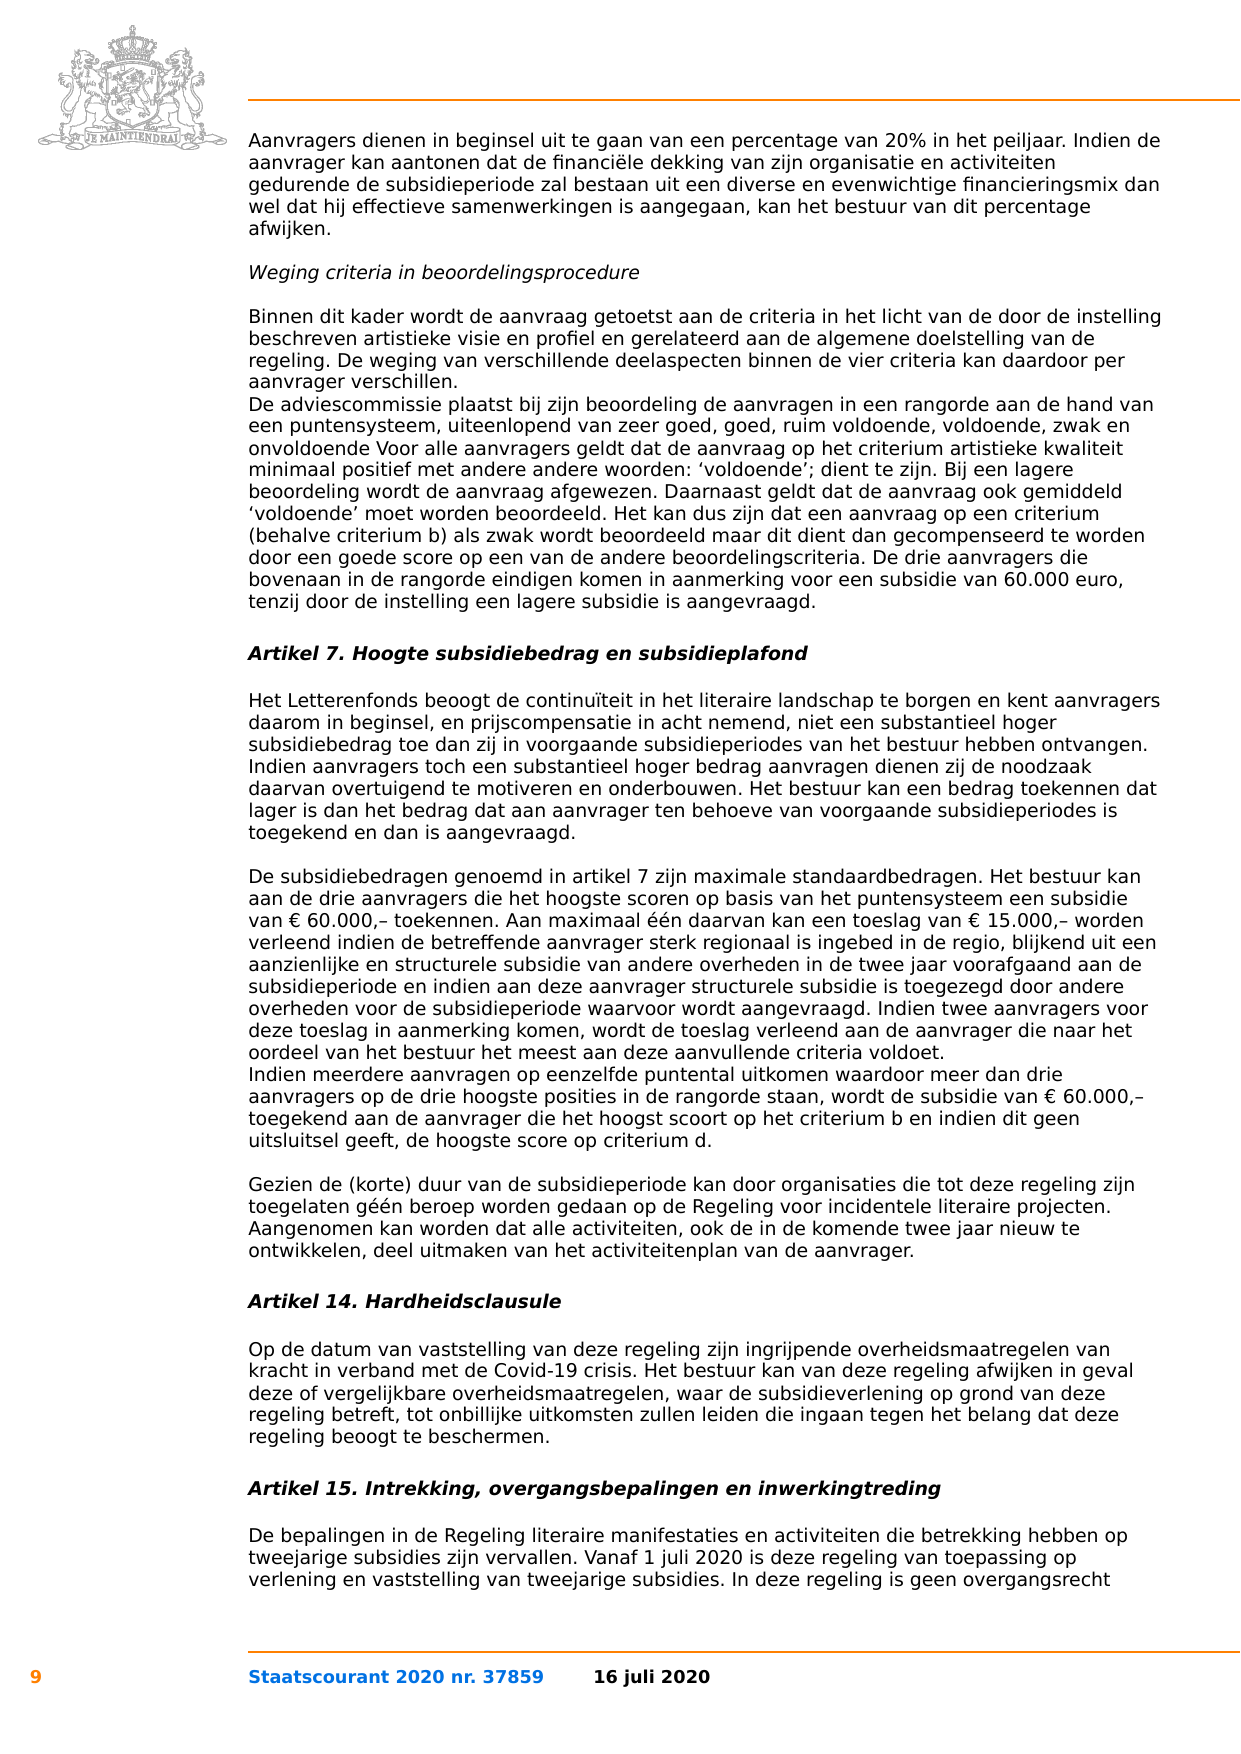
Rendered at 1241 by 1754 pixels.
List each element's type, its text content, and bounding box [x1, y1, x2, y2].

subtitle Artikel 14. Hardheidsclausule [248, 1291, 1163, 1313]
text Binnen dit kader wordt de aanvraag getoetst aan de criteria in het licht van de door de instelling beschreven artistieke visie en profiel en gerelateerd aan de algemene doelstelling van de regeling. De weging van verschillende deelaspecten binnen de vier criteria kan daardoor per aanvrager verschillen. [248, 306, 1163, 393]
text De bepalingen in de Regeling literaire manifestaties en activiteiten die betrekking hebben op tweejarige subsidies zijn vervallen. Vanaf 1 juli 2020 is deze regeling van toepassing op verlening en vaststelling van tweejarige subsidies. In deze regeling is geen overgangsrecht [248, 1525, 1163, 1591]
text Indien meerdere aanvragen op eenzelfde puntental uitkomen waardoor meer dan drie aanvragers op de drie hoogste posities in de rangorde staan, wordt de subsidie van € 60.000,– toegekend aan de aanvrager die het hoogst scoort op het criterium b en indien dit geen uitsluitsel geeft, de hoogste score op criterium d. [248, 1064, 1163, 1152]
text De subsidiebedragen genoemd in artikel 7 zijn maximale standaardbedragen. Het bestuur kan aan de drie aanvragers die het hoogste scoren op basis van het puntensysteem een subsidie van € 60.000,– toekennen. Aan maximaal één daarvan kan een toeslag van € 15.000,– worden verleend indien de betreffende aanvrager sterk regionaal is ingebed in de regio, blijkend uit een aanzienlijke en structurele subsidie van andere overheden in de twee jaar voorafgaand aan de subsidieperiode en indien aan deze aanvrager structurele subsidie is toegezegd door andere overheden voor de subsidieperiode waarvoor wordt aangevraagd. Indien twee aanvragers voor deze toeslag in aanmerking komen, wordt de toeslag verleend aan de aanvrager die naar het oordeel van het bestuur het meest aan deze aanvullende criteria voldoet. [248, 866, 1163, 1064]
text Het Letterenfonds beoogt de continuïteit in het literaire landschap te borgen en kent aanvragers daarom in beginsel, en prijscompensatie in acht nemend, niet een substantieel hoger subsidiebedrag toe dan zij in voorgaande subsidieperiodes van het bestuur hebben ontvangen. Indien aanvragers toch een substantieel hoger bedrag aanvragen dienen zij de noodzaak daarvan overtuigend te motiveren en onderbouwen. Het bestuur kan een bedrag toekennen dat lager is dan het bedrag dat aan aanvrager ten behoeve van voorgaande subsidieperiodes is toegekend en dan is aangevraagd. [248, 690, 1163, 844]
text Aanvragers dienen in beginsel uit te gaan van een percentage van 20% in het peiljaar. Indien de aanvrager kan aantonen dat de financiële dekking van zijn organisatie en activiteiten gedurende de subsidieperiode zal bestaan uit een diverse en evenwichtige financieringsmix dan wel dat hij effectieve samenwerkingen is aangegaan, kan het bestuur van dit percentage afwijken. [248, 130, 1163, 240]
picture [38, 25, 227, 150]
subtitle Artikel 15. Intrekking, overgangsbepalingen en inwerkingtreding [248, 1478, 1163, 1500]
subtitle Weging criteria in beoordelingsprocedure [248, 262, 1163, 284]
text Op de datum van vaststelling van deze regeling zijn ingrijpende overheidsmaatregelen van kracht in verband met de Covid-19 crisis. Het bestuur kan van deze regeling afwijken in geval deze of vergelijkbare overheidsmaatregelen, waar de subsidieverlening op grond van deze regeling betreft, tot onbillijke uitkomsten zullen leiden die ingaan tegen het belang dat deze regeling beoogt te beschermen. [248, 1338, 1163, 1448]
subtitle Artikel 7. Hoogte subsidiebedrag en subsidieplafond [248, 643, 1163, 665]
text Gezien de (korte) duur van de subsidieperiode kan door organisaties die tot deze regeling zijn toegelaten géén beroep worden gedaan op de Regeling voor incidentele literaire projecten. Aangenomen kan worden dat alle activiteiten, ook de in de komende twee jaar nieuw te ontwikkelen, deel uitmaken van het activiteitenplan van de aanvrager. [248, 1173, 1163, 1261]
text De adviescommissie plaatst bij zijn beoordeling de aanvragen in een rangorde aan de hand van een puntensysteem, uiteenlopend van zeer goed, goed, ruim voldoende, voldoende, zwak en onvoldoende Voor alle aanvragers geldt dat de aanvraag op het criterium artistieke kwaliteit minimaal positief met andere andere woorden: ‘voldoende’; dient te zijn. Bij een lagere beoordeling wordt de aanvraag afgewezen. Daarnaast geldt dat de aanvraag ook gemiddeld ‘voldoende’ moet worden beoordeeld. Het kan dus zijn dat een aanvraag op een criterium (behalve criterium b) als zwak wordt beoordeeld maar dit dient dan gecompenseerd te worden door een goede score op een van de andere beoordelingscriteria. De drie aanvragers die bovenaan in de rangorde eindigen komen in aanmerking voor een subsidie van 60.000 euro, tenzij door de instelling een lagere subsidie is aangevraagd. [248, 393, 1163, 613]
